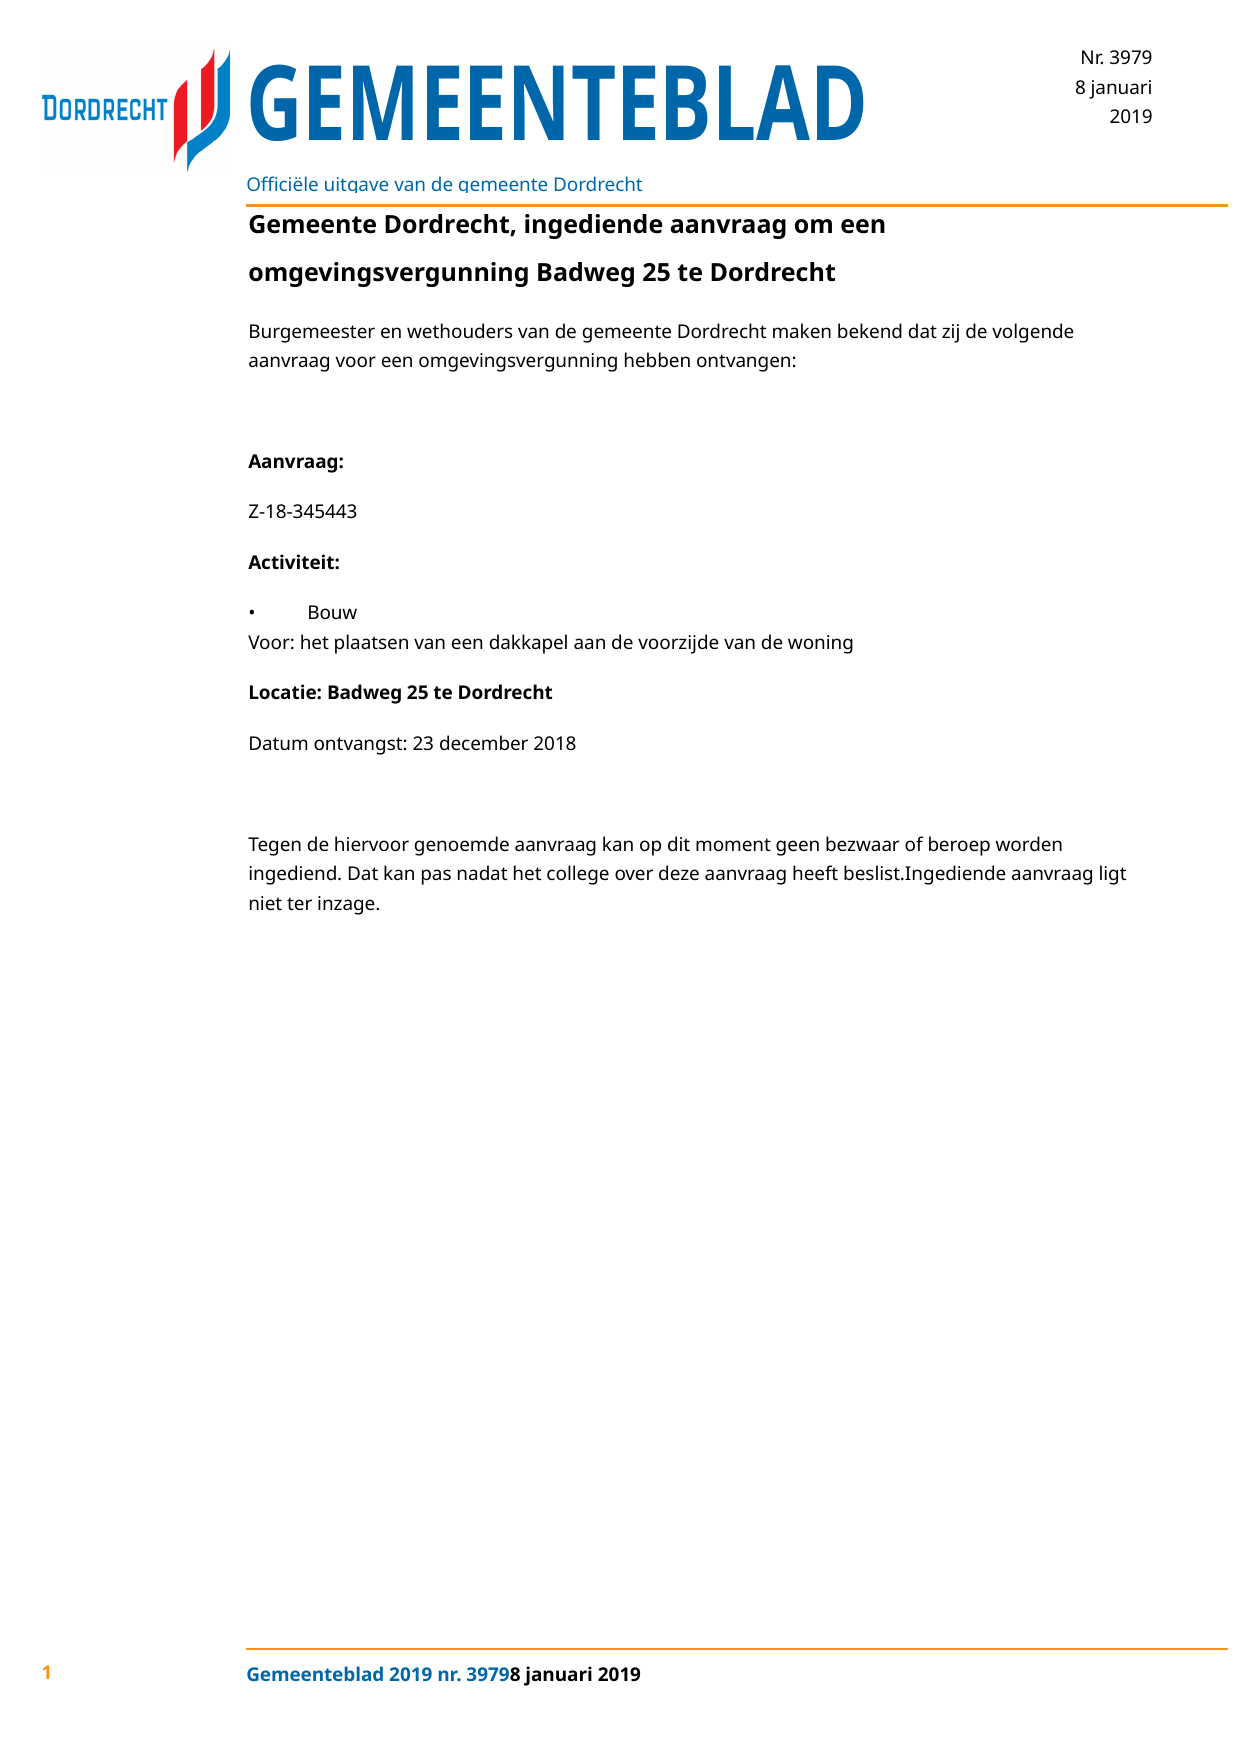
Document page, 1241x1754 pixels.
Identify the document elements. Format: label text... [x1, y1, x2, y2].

text Z-18-345443 [248, 499, 1152, 524]
text Tegen de hiervoor genoemde aanvraag kan op dit moment geen bezwaar of beroep worden ingediend. Dat kan pas nadat het college over deze aanvraag heeft beslist.Ingediende aanvraag ligt niet ter inzage. [248, 831, 1152, 916]
text Gemeente Dordrecht, ingediende aanvraag om een omgevingsvergunning Badweg 25 te Dordrecht [248, 207, 1152, 288]
text Burgemeester en wethouders van de gemeente Dordrecht maken bekend dat zij de volgende aanvraag voor een omgevingsvergunning hebben ontvangen: [248, 318, 1152, 373]
text Datum ontvangst: 23 december 2018 [248, 730, 1152, 756]
list Bouw [248, 599, 1152, 625]
picture [41, 47, 231, 172]
text Locatie: Badweg 25 te Dordrecht [248, 679, 1152, 705]
text Activiteit: [248, 549, 1152, 575]
text Voor: het plaatsen van een dakkapel aan de voorzijde van de woning [248, 629, 1152, 655]
text Aanvraag: [248, 448, 1152, 474]
